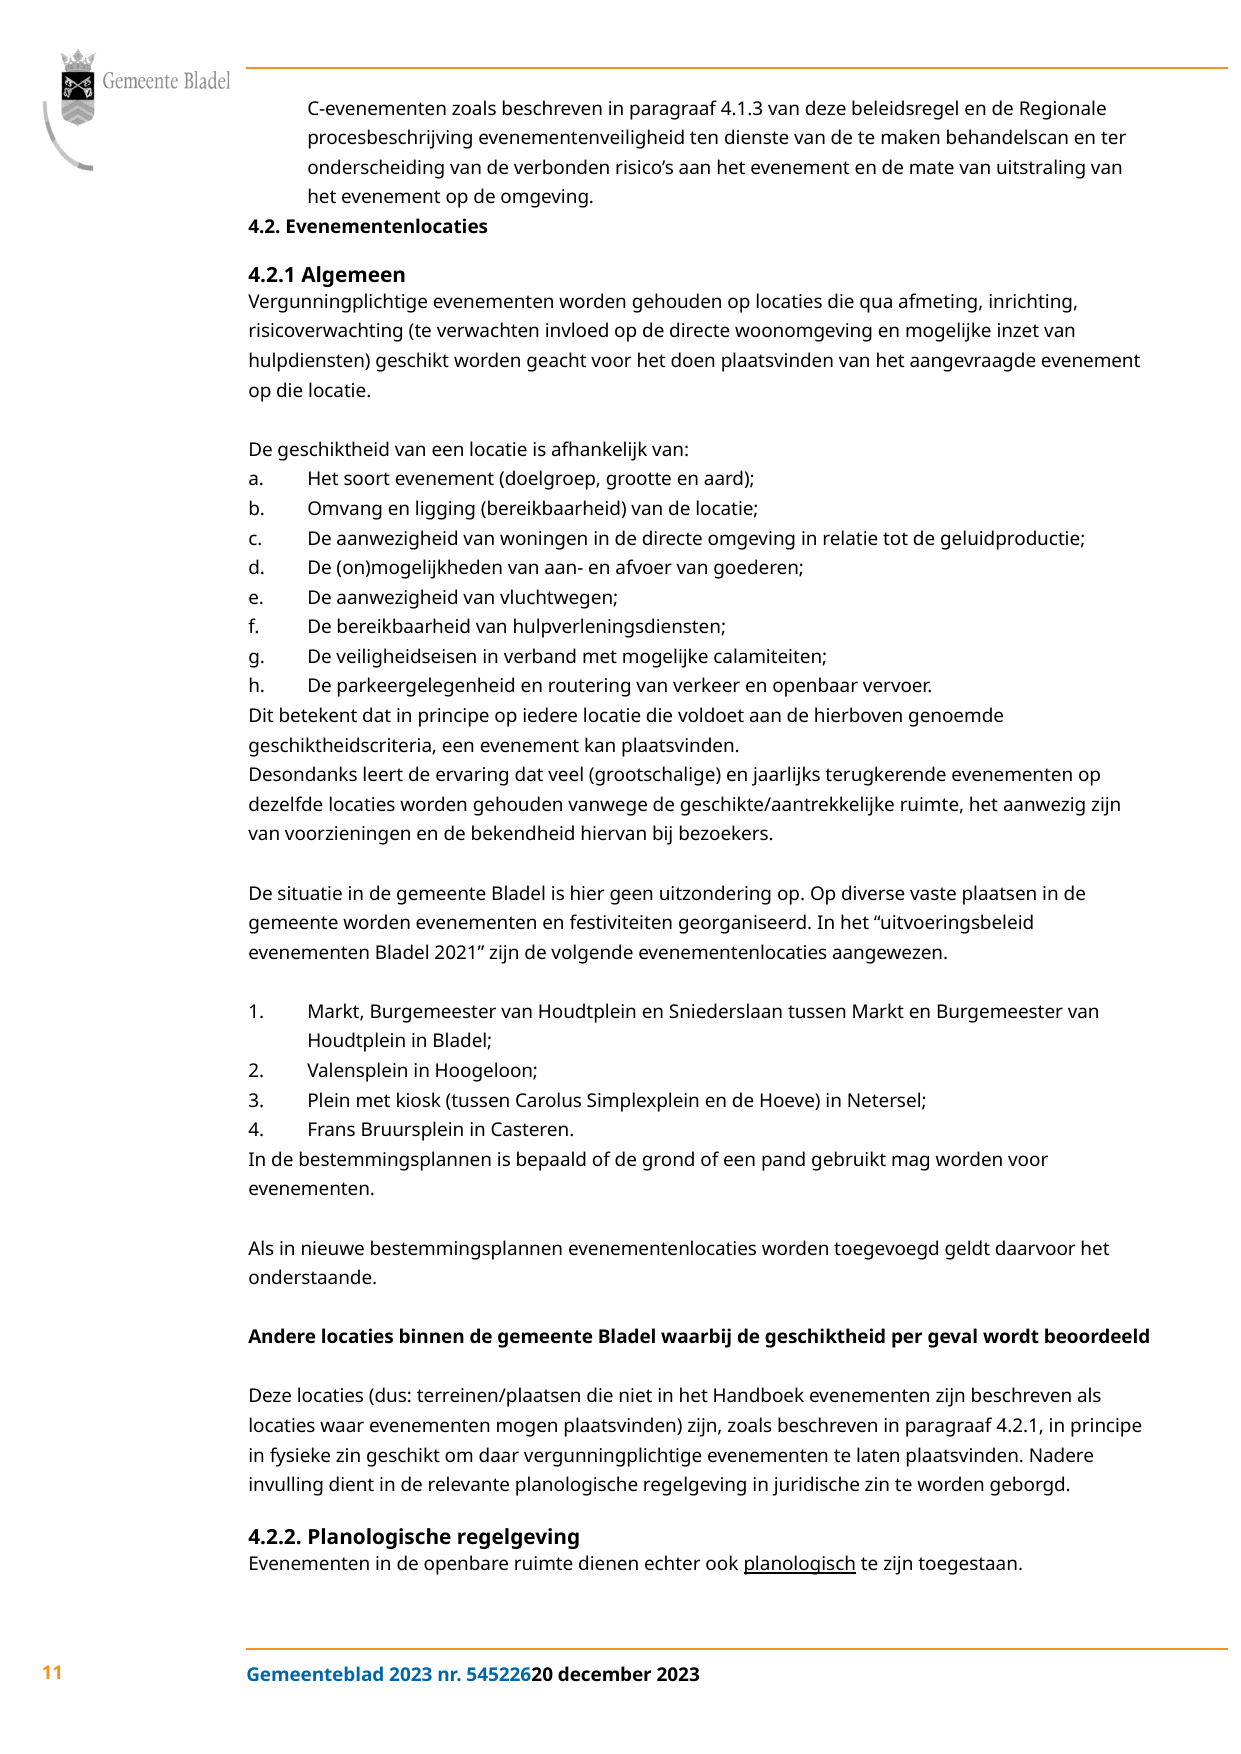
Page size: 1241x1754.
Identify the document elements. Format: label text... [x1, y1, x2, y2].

text Deze locaties (dus: terreinen/plaatsen die niet in het Handboek evenementen zijn beschreven als locaties waar evenementen mogen plaatsvinden) zijn, zoals beschreven in paragraaf 4.2.1, in principe in fysieke zin geschikt om daar vergunningplichtige evenementen te laten plaatsvinden. Nadere invulling dient in de relevante planologische regelgeving in juridische zin te worden geborgd. [248, 1383, 1152, 1497]
text Andere locaties binnen de gemeente Bladel waarbij de geschiktheid per geval wordt beoordeeld [248, 1323, 1152, 1349]
picture [41, 47, 231, 172]
text 4.2.1 Algemeen [248, 260, 1152, 288]
text De situatie in de gemeente Bladel is hier geen uitzondering op. Op diverse vaste plaatsen in de gemeente worden evenementen en festiviteiten georganiseerd. In het “uitvoeringsbeleid evenementen Bladel 2021” zijn de volgende evenementenlocaties aangewezen. [248, 880, 1152, 965]
list De bereikbaarheid van hulpverleningsdiensten; [248, 613, 1152, 639]
list De parkeergelegenheid en routering van verkeer en openbaar vervoer. [248, 673, 1152, 698]
list C-evenementen zoals beschreven in paragraaf 4.1.3 van deze beleidsregel en de Regionale procesbeschrijving evenementenveiligheid ten dienste van de te maken behandelscan en ter onderscheiding van de verbonden risico’s aan het evenement en de mate van uitstraling van het evenement op de omgeving. [248, 95, 1152, 209]
text 4.2.2. Planologische regelgeving [248, 1522, 1152, 1550]
text Vergunningplichtige evenementen worden gehouden op locaties die qua afmeting, inrichting, risicoverwachting (te verwachten invloed op de directe woonomgeving en mogelijke inzet van hulpdiensten) geschikt worden geacht voor het doen plaatsvinden van het aangevraagde evenement op die locatie. [248, 288, 1152, 403]
list Omvang en ligging (bereikbaarheid) van de locatie; [248, 495, 1152, 521]
list De aanwezigheid van vluchtwegen; [248, 584, 1152, 610]
text Als in nieuwe bestemmingsplannen evenementenlocaties worden toegevoegd geldt daarvoor het onderstaande. [248, 1235, 1152, 1290]
text De geschiktheid van een locatie is afhankelijk van: [248, 436, 1152, 462]
list De (on)mogelijkheden van aan- en afvoer van goederen; [248, 554, 1152, 580]
text Dit betekent dat in principe op iedere locatie die voldoet aan de hierboven genoemde geschiktheidscriteria, een evenement kan plaatsvinden. [248, 702, 1152, 758]
list Frans Bruursplein in Casteren. [248, 1116, 1152, 1142]
list Markt, Burgemeester van Houdtplein en Sniederslaan tussen Markt en Burgemeester van Houdtplein in Bladel; [248, 998, 1152, 1053]
list Het soort evenement (doelgroep, grootte en aard); [248, 466, 1152, 491]
text Desondanks leert de ervaring dat veel (grootschalige) en jaarlijks terugkerende evenementen op dezelfde locaties worden gehouden vanwege de geschikte/aantrekkelijke ruimte, het aanwezig zijn van voorzieningen en de bekendheid hiervan bij bezoekers. [248, 761, 1152, 846]
text 4.2. Evenementenlocaties [248, 213, 1152, 239]
text Evenementen in de openbare ruimte dienen echter ook planologisch te zijn toegestaan. [248, 1550, 1152, 1576]
text In de bestemmingsplannen is bepaald of de grond of een pand gebruikt mag worden voor evenementen. [248, 1146, 1152, 1201]
list De veiligheidseisen in verband met mogelijke calamiteiten; [248, 643, 1152, 669]
list Valensplein in Hoogeloon; [248, 1057, 1152, 1083]
list Plein met kiosk (tussen Carolus Simplexplein en de Hoeve) in Netersel; [248, 1087, 1152, 1113]
list De aanwezigheid van woningen in de directe omgeving in relatie tot de geluidproductie; [248, 525, 1152, 551]
